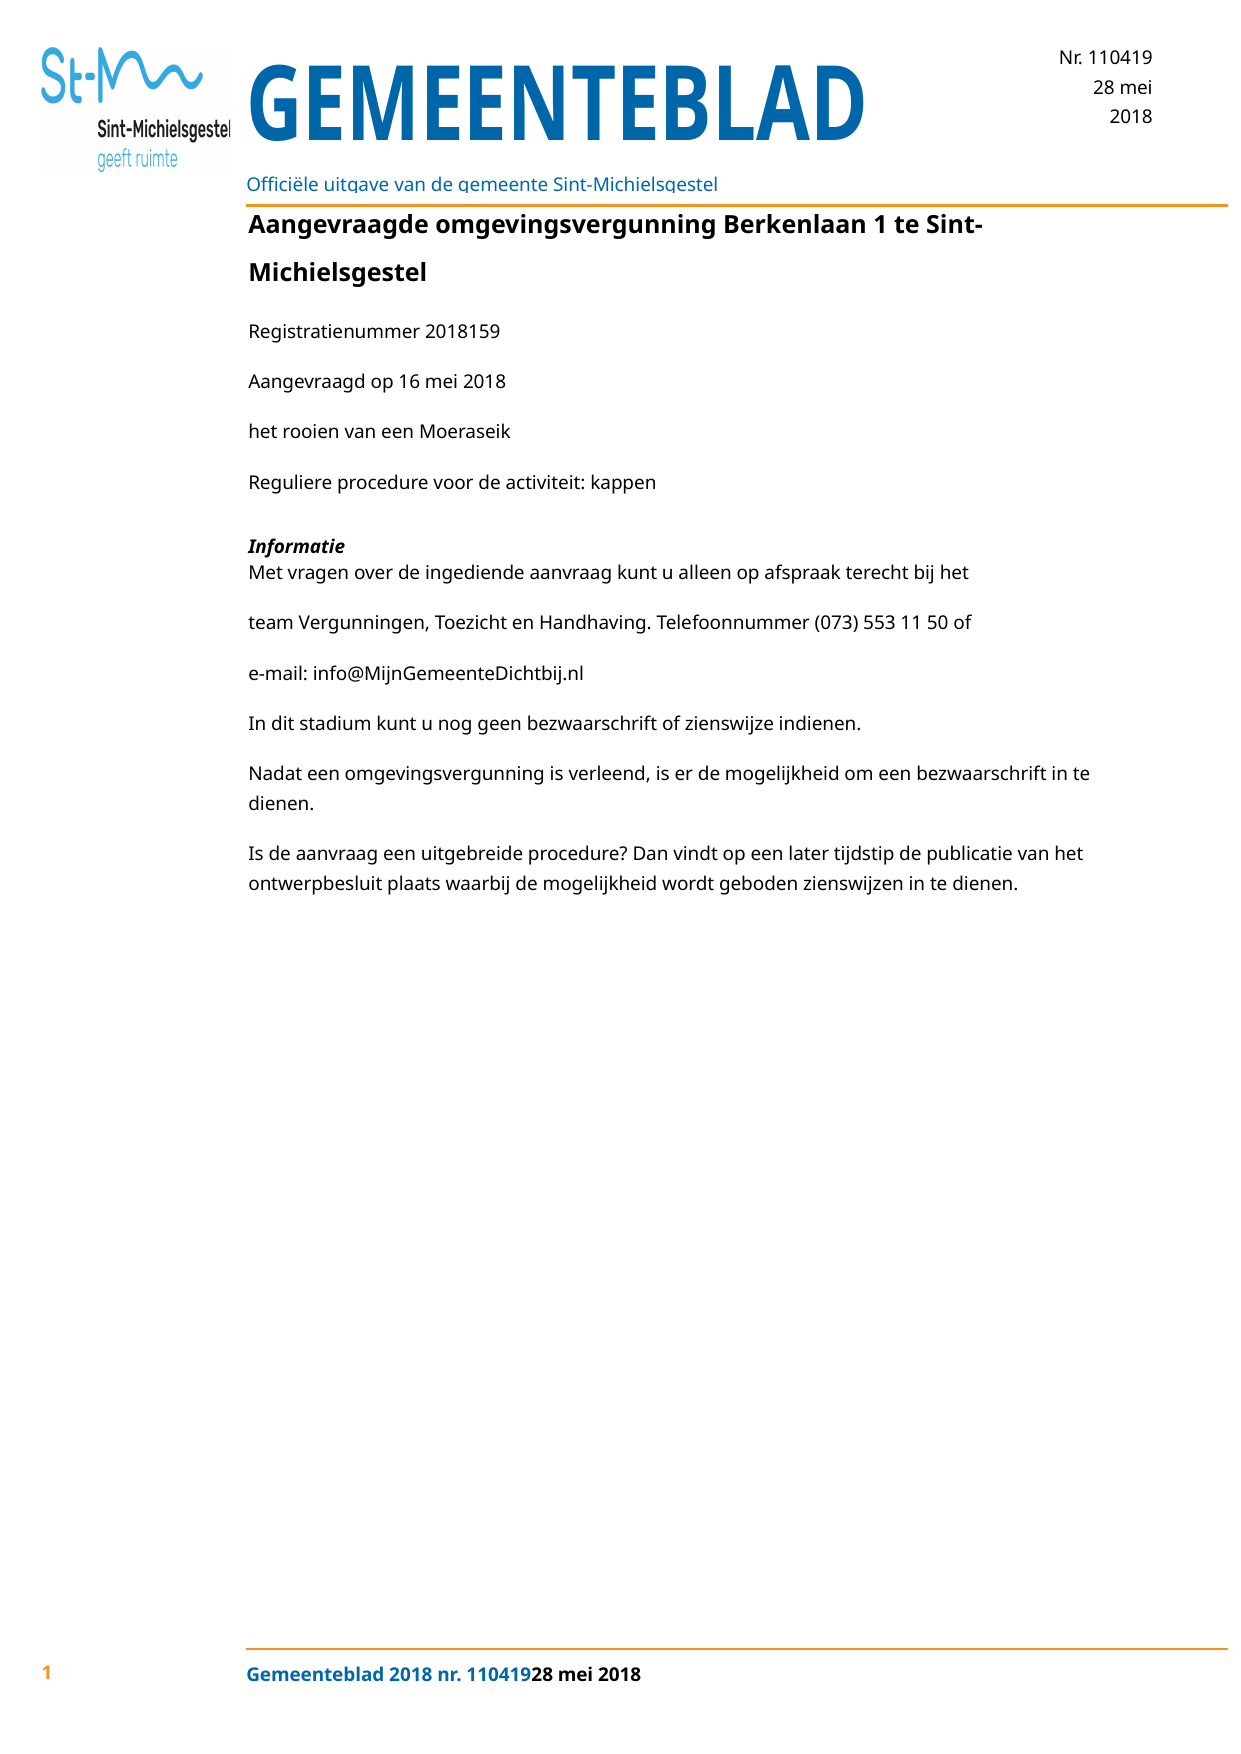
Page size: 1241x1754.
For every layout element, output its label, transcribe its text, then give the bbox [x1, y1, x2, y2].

text e-mail: info@MijnGemeenteDichtbij.nl [248, 660, 1152, 685]
text Registratienummer 2018159 [248, 318, 1152, 344]
text Reguliere procedure voor de activiteit: kappen [248, 469, 1152, 495]
text Is de aanvraag een uitgebreide procedure? Dan vindt op een later tijdstip de publicatie van het ontwerpbesluit plaats waarbij de mogelijkheid wordt geboden zienswijzen in te dienen. [248, 841, 1152, 896]
text Met vragen over de ingediende aanvraag kunt u alleen op afspraak terecht bij het [248, 559, 1152, 584]
text Aangevraagd op 16 mei 2018 [248, 368, 1152, 394]
text In dit stadium kunt u nog geen bezwaarschrift of zienswijze indienen. [248, 710, 1152, 736]
text het rooien van een Moeraseik [248, 419, 1152, 444]
text Aangevraagde omgevingsvergunning Berkenlaan 1 te Sint-Michielsgestel [248, 207, 1152, 288]
text Informatie [248, 533, 1152, 559]
text team Vergunningen, Toezicht en Handhaving. Telefoonnummer (073) 553 11 50 of [248, 609, 1152, 635]
picture [41, 47, 231, 172]
text Nadat een omgevingsvergunning is verleend, is er de mogelijkheid om een bezwaarschrift in te dienen. [248, 761, 1152, 816]
